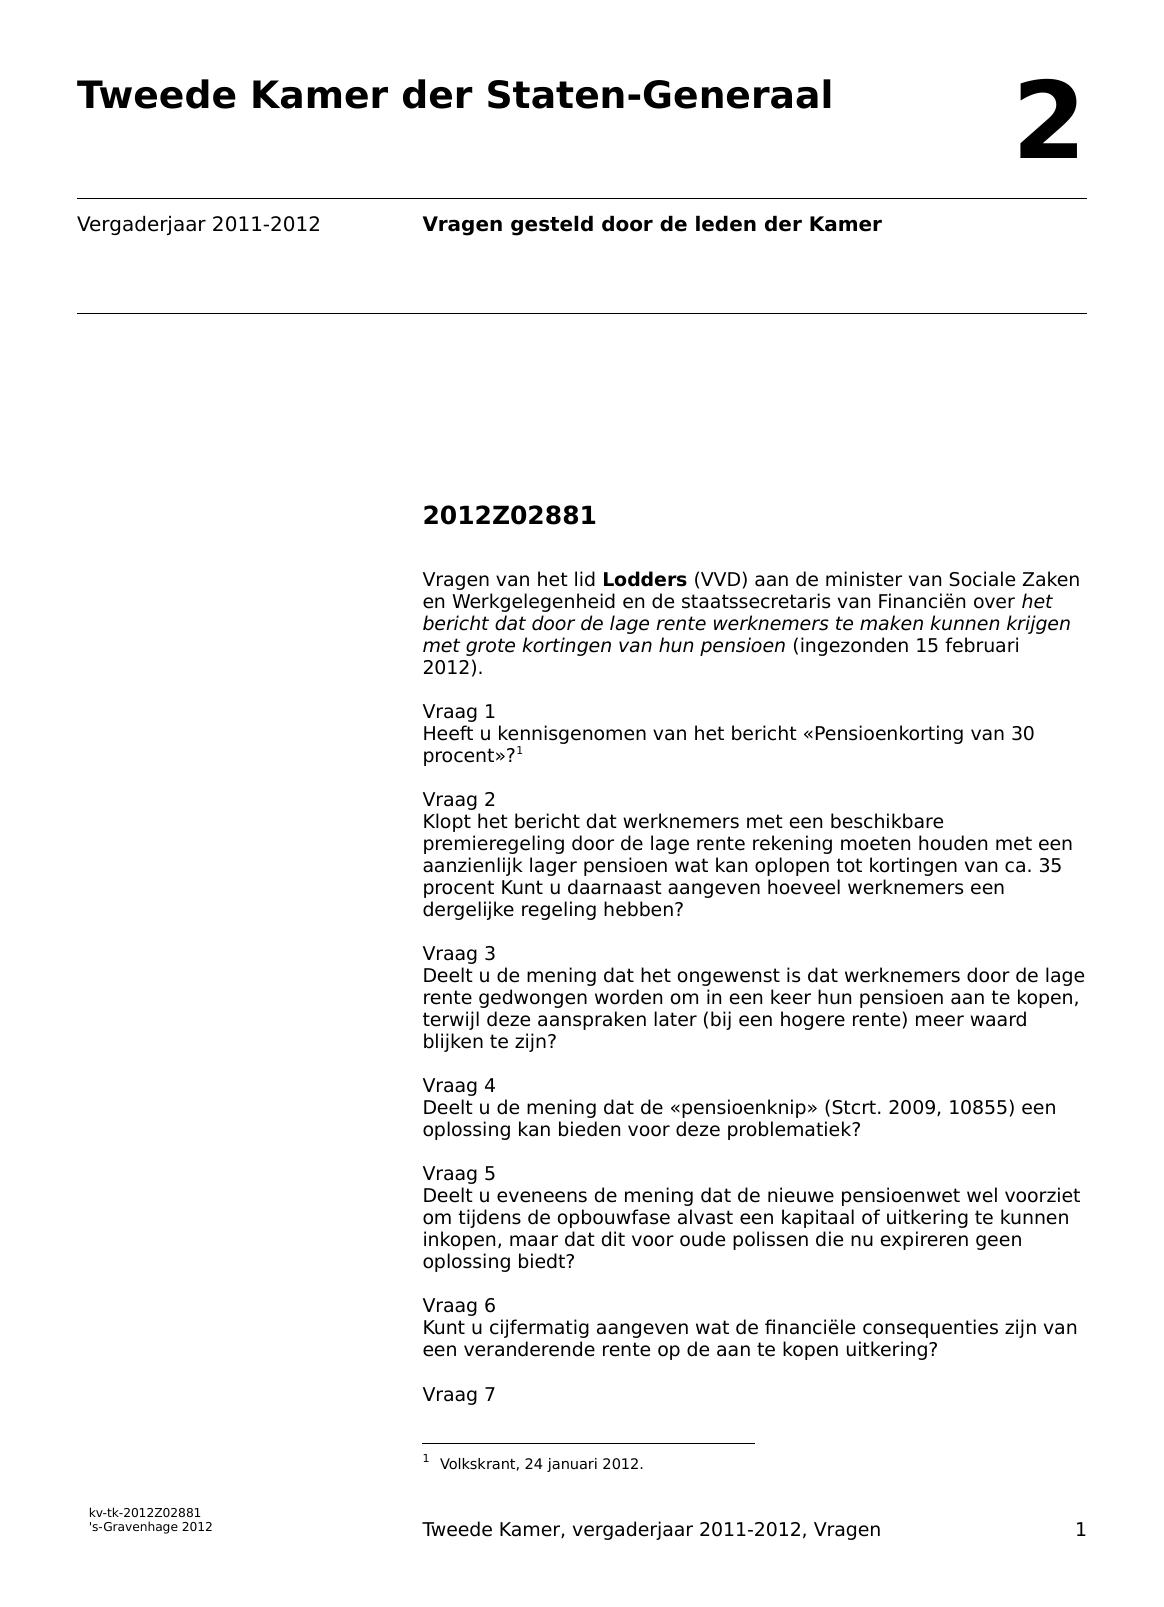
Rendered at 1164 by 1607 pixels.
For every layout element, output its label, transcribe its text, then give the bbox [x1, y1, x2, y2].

text Vraag 5 [422, 1163, 1087, 1185]
text Vraag 3 [422, 943, 1087, 965]
table_header Tweede Kamer der Staten-Generaal [77, 59, 886, 198]
text Heeft u kennisgenomen van het bericht «Pensioenkorting van 30 procent»? [422, 723, 1087, 767]
text Kunt u cijfermatig aangeven wat de financiële consequenties zijn van een veranderende rente op de aan te kopen uitkering? [422, 1317, 1087, 1361]
text 2012Z02881 [422, 501, 1087, 531]
text Vraag 4 [422, 1075, 1087, 1097]
text Vraag 1 [422, 701, 1087, 723]
text Deelt u de mening dat de «pensioenknip» (Stcrt. 2009, 10855) een oplossing kan bieden voor deze problematiek? [422, 1097, 1087, 1141]
table_header 2 [886, 59, 1087, 198]
text Vraag 2 [422, 789, 1087, 811]
text Klopt het bericht dat werknemers met een beschikbare premieregeling door de lage rente rekening moeten houden met een aanzienlijk lager pensioen wat kan oplopen tot kortingen van ca. 35 procent Kunt u daarnaast aangeven hoeveel werknemers een dergelijke regeling hebben? [422, 811, 1087, 921]
text Vraag 7 [422, 1383, 1087, 1405]
text Volkskrant, 24 januari 2012. [422, 1452, 1087, 1474]
text kv-tk-2012Z02881 [88, 1506, 323, 1520]
table_cell Vragen gesteld door de leden der Kamer [422, 199, 1087, 313]
text 's-Gravenhage 2012 [88, 1520, 323, 1534]
table_cell Vergaderjaar 2011-2012 [77, 199, 422, 313]
text Vragen van het lid Lodders (VVD) aan de minister van Sociale Zaken en Werkgelegenheid en de staatssecretaris van Financiën over het bericht dat door de lage rente werknemers te maken kunnen krijgen met grote kortingen van hun pensioen (ingezonden 15 februari 2012). [422, 569, 1087, 679]
text Vraag 6 [422, 1295, 1087, 1317]
text Deelt u eveneens de mening dat de nieuwe pensioenwet wel voorziet om tijdens de opbouwfase alvast een kapitaal of uitkering te kunnen inkopen, maar dat dit voor oude polissen die nu expireren geen oplossing biedt? [422, 1185, 1087, 1273]
text Deelt u de mening dat het ongewenst is dat werknemers door de lage rente gedwongen worden om in een keer hun pensioen aan te kopen, terwijl deze aanspraken later (bij een hogere rente) meer waard blijken te zijn? [422, 965, 1087, 1053]
